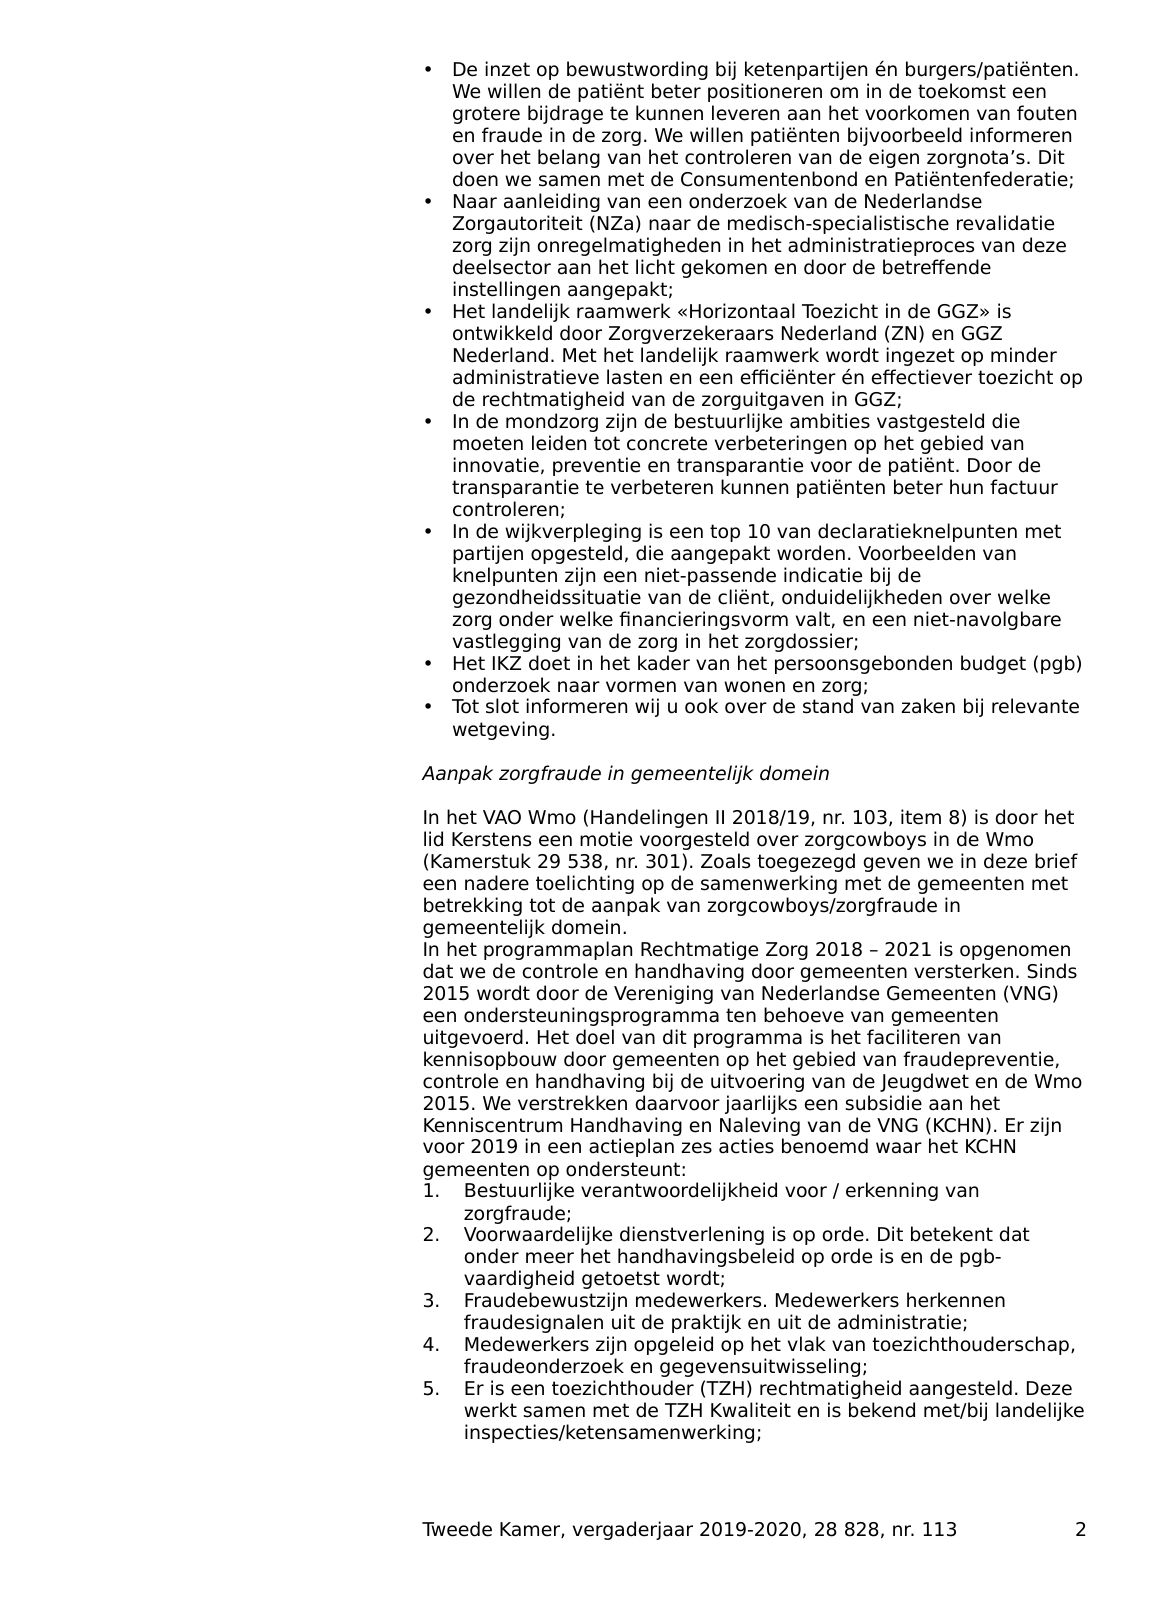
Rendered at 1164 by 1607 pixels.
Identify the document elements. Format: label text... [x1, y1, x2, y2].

text • Het landelijk raamwerk «Horizontaal Toezicht in de GGZ» is ontwikkeld door Zorgverzekeraars Nederland (ZN) en GGZ Nederland. Met het landelijk raamwerk wordt ingezet op minder administratieve lasten en een efficiënter én effectiever toezicht op de rechtmatigheid van de zorguitgaven in GGZ; [422, 301, 1087, 411]
subtitle Aanpak zorgfraude in gemeentelijk domein [422, 763, 1087, 784]
text • Het IKZ doet in het kader van het persoonsgebonden budget (pgb) onderzoek naar vormen van wonen en zorg; [422, 652, 1087, 696]
text • In de mondzorg zijn de bestuurlijke ambities vastgesteld die moeten leiden tot concrete verbeteringen op het gebied van innovatie, preventie en transparantie voor de patiënt. Door de transparantie te verbeteren kunnen patiënten beter hun factuur controleren; [422, 411, 1087, 521]
text In het VAO Wmo (Handelingen II 2018/19, nr. 103, item 8) is door het lid Kerstens een motie voorgesteld over zorgcowboys in de Wmo (Kamerstuk 29 538, nr. 301). Zoals toegezegd geven we in deze brief een nadere toelichting op de samenwerking met de gemeenten met betrekking tot de aanpak van zorgcowboys/zorgfraude in gemeentelijk domein. [422, 807, 1087, 939]
text • In de wijkverpleging is een top 10 van declaratieknelpunten met partijen opgesteld, die aangepakt worden. Voorbeelden van knelpunten zijn een niet-passende indicatie bij de gezondheidssituatie van de cliënt, onduidelijkheden over welke zorg onder welke financieringsvorm valt, en een niet-navolgbare vastlegging van de zorg in het zorgdossier; [422, 521, 1087, 652]
text 5. Er is een toezichthouder (TZH) rechtmatigheid aangesteld. Deze werkt samen met de TZH Kwaliteit en is bekend met/bij landelijke inspecties/ketensamenwerking; [422, 1378, 1087, 1444]
text In het programmaplan Rechtmatige Zorg 2018 – 2021 is opgenomen dat we de controle en handhaving door gemeenten versterken. Sinds 2015 wordt door de Vereniging van Nederlandse Gemeenten (VNG) een ondersteuningsprogramma ten behoeve van gemeenten uitgevoerd. Het doel van dit programma is het faciliteren van kennisopbouw door gemeenten op het gebied van fraudepreventie, controle en handhaving bij de uitvoering van de Jeugdwet en de Wmo 2015. We verstrekken daarvoor jaarlijks een subsidie aan het Kenniscentrum Handhaving en Naleving van de VNG (KCHN). Er zijn voor 2019 in een actieplan zes acties benoemd waar het KCHN gemeenten op ondersteunt: [422, 939, 1087, 1180]
text • Naar aanleiding van een onderzoek van de Nederlandse Zorgautoriteit (NZa) naar de medisch-specialistische revalidatie zorg zijn onregelmatigheden in het administratieproces van deze deelsector aan het licht gekomen en door de betreffende instellingen aangepakt; [422, 191, 1087, 301]
text • De inzet op bewustwording bij ketenpartijen én burgers/patiënten. We willen de patiënt beter positioneren om in de toekomst een grotere bijdrage te kunnen leveren aan het voorkomen van fouten en fraude in de zorg. We willen patiënten bijvoorbeeld informeren over het belang van het controleren van de eigen zorgnota’s. Dit doen we samen met de Consumentenbond en Patiëntenfederatie; [422, 59, 1087, 191]
text 3. Fraudebewustzijn medewerkers. Medewerkers herkennen fraudesignalen uit de praktijk en uit de administratie; [422, 1290, 1087, 1334]
text 1. Bestuurlijke verantwoordelijkheid voor / erkenning van zorgfraude; [422, 1180, 1087, 1224]
text 4. Medewerkers zijn opgeleid op het vlak van toezichthouderschap, fraudeonderzoek en gegevensuitwisseling; [422, 1334, 1087, 1378]
text • Tot slot informeren wij u ook over de stand van zaken bij relevante wetgeving. [422, 696, 1087, 740]
text 2. Voorwaardelijke dienstverlening is op orde. Dit betekent dat onder meer het handhavingsbeleid op orde is en de pgb-vaardigheid getoetst wordt; [422, 1224, 1087, 1290]
